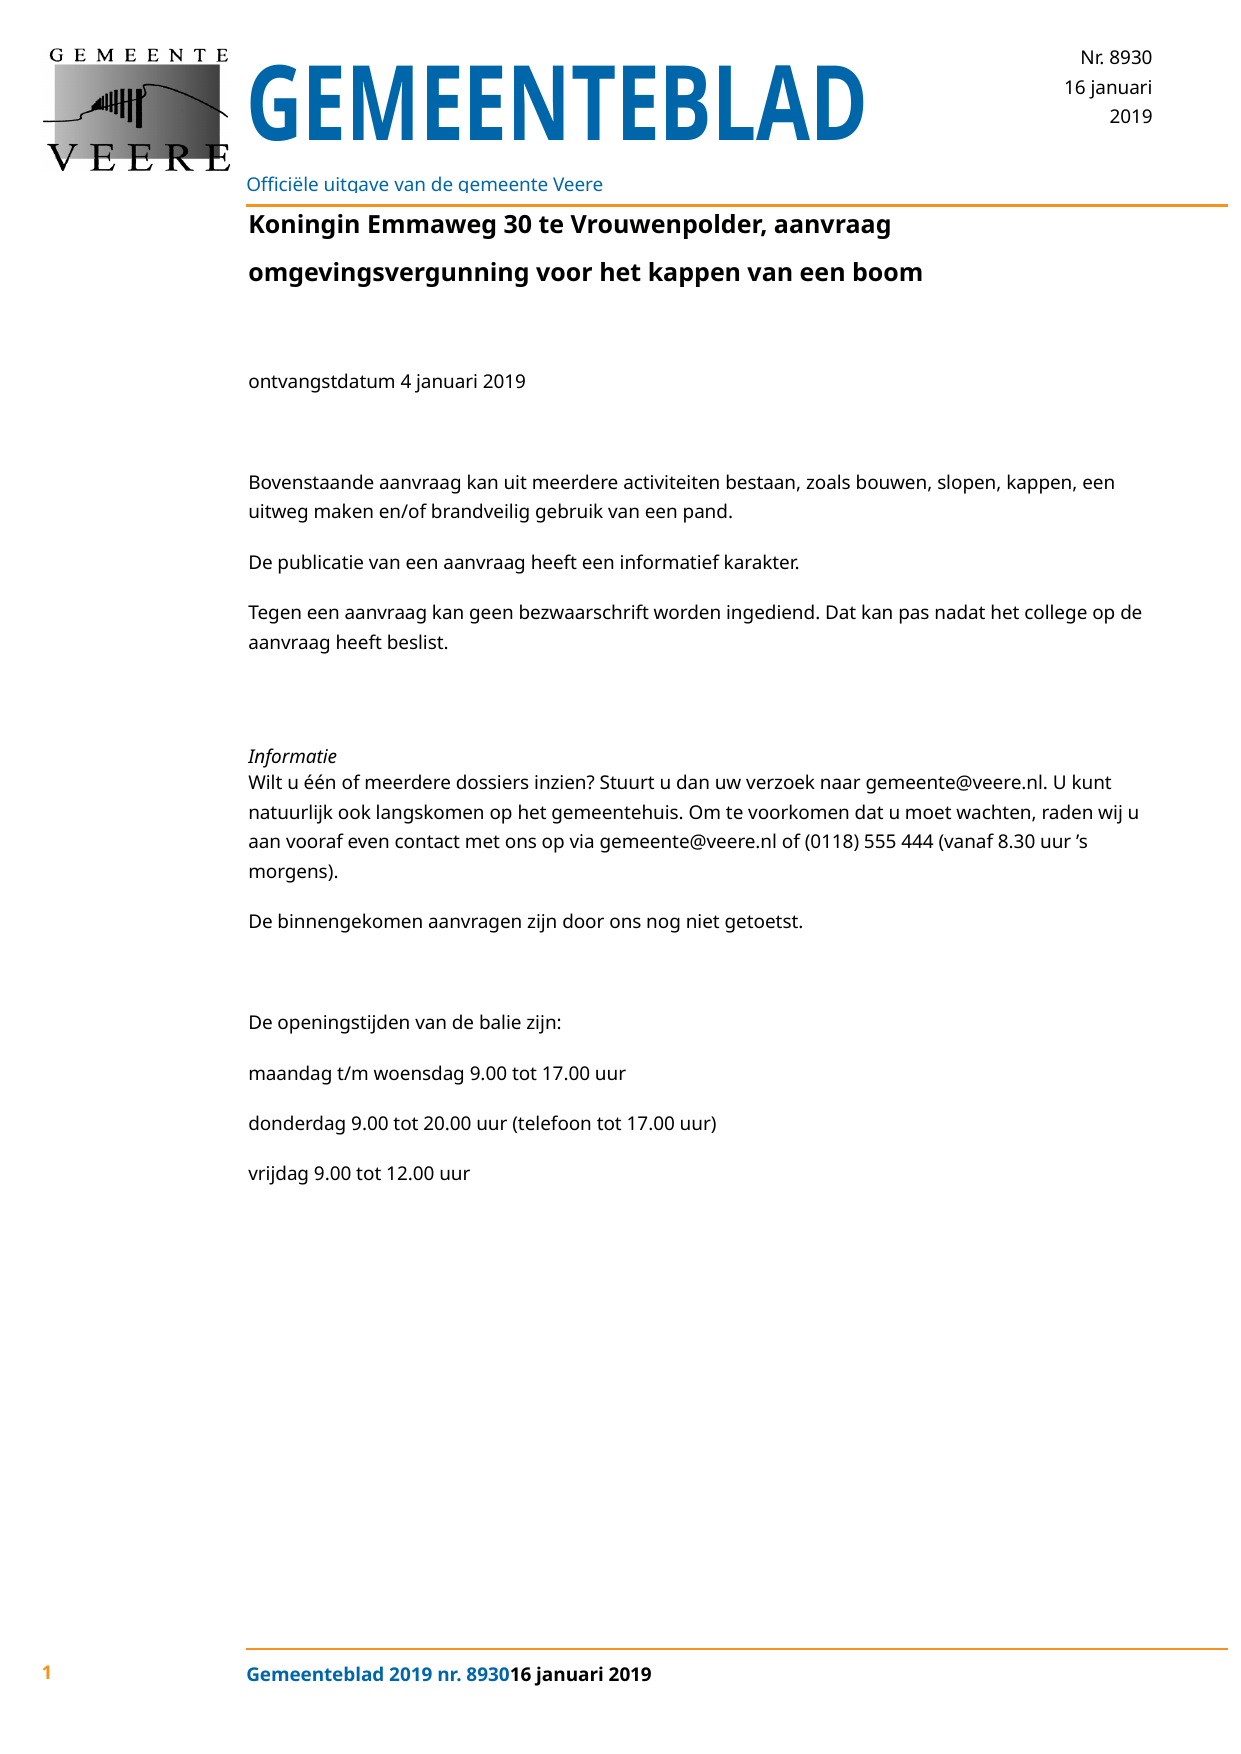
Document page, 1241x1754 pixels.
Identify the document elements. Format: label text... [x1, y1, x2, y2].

text De publicatie van een aanvraag heeft een informatief karakter. [248, 549, 1152, 575]
picture [41, 47, 231, 172]
text Koningin Emmaweg 30 te Vrouwenpolder, aanvraag omgevingsvergunning voor het kappen van een boom [248, 207, 1152, 288]
text maandag t/m woensdag 9.00 tot 17.00 uur [248, 1060, 1152, 1085]
text ontvangstdatum 4 januari 2019 [248, 368, 1152, 394]
text donderdag 9.00 tot 20.00 uur (telefoon tot 17.00 uur) [248, 1110, 1152, 1136]
text Tegen een aanvraag kan geen bezwaarschrift worden ingediend. Dat kan pas nadat het college op de aanvraag heeft beslist. [248, 599, 1152, 655]
text Bovenstaande aanvraag kan uit meerdere activiteiten bestaan, zoals bouwen, slopen, kappen, een uitweg maken en/of brandveilig gebruik van een pand. [248, 469, 1152, 524]
text De binnengekomen aanvragen zijn door ons nog niet getoetst. [248, 908, 1152, 934]
text Informatie [248, 743, 1152, 769]
text De openingstijden van de balie zijn: [248, 1009, 1152, 1035]
text Wilt u één of meerdere dossiers inzien? Stuurt u dan uw verzoek naar gemeente@veere.nl. U kunt natuurlijk ook langskomen op het gemeentehuis. Om te voorkomen dat u moet wachten, raden wij u aan vooraf even contact met ons op via gemeente@veere.nl of (0118) 555 444 (vanaf 8.30 uur ’s morgens). [248, 769, 1152, 884]
text vrijdag 9.00 tot 12.00 uur [248, 1161, 1152, 1186]
